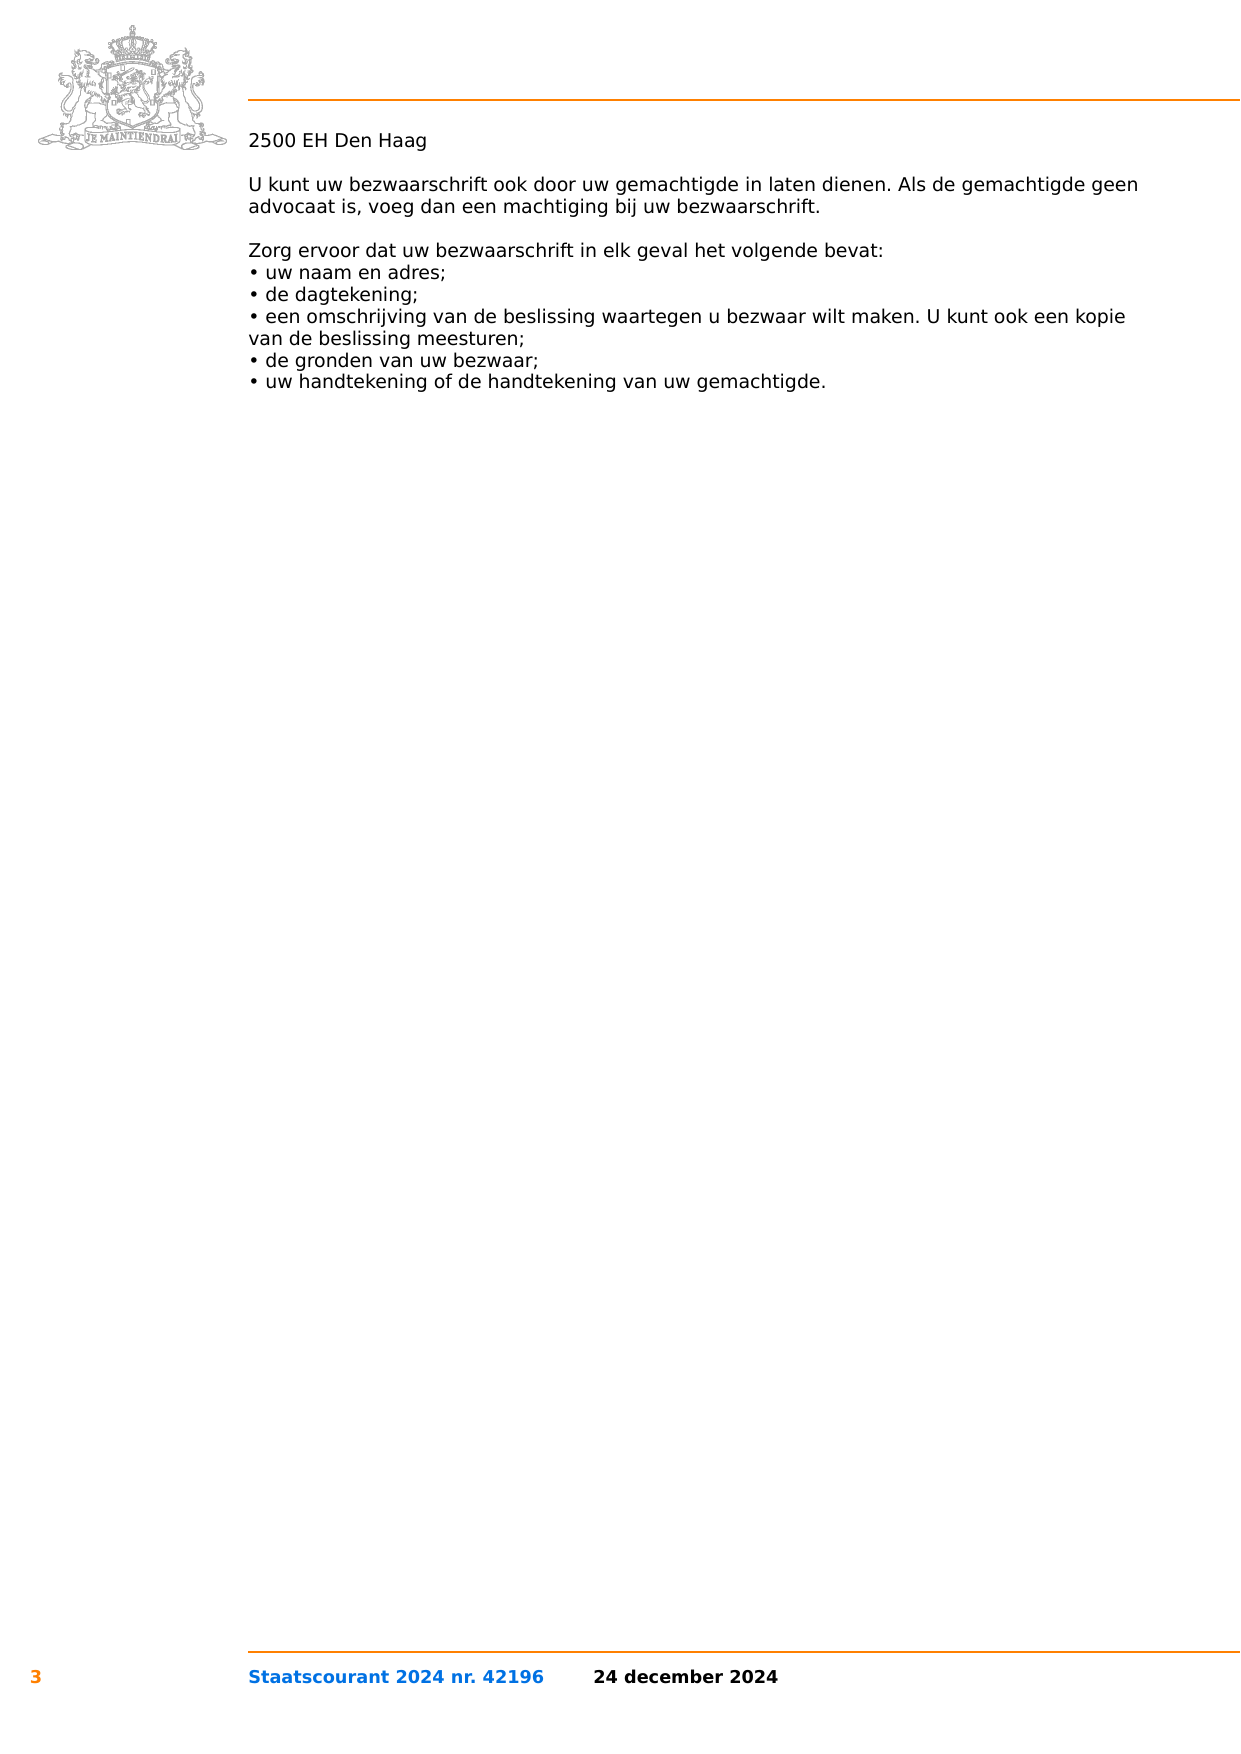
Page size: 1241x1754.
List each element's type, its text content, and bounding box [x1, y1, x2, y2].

text • een omschrijving van de beslissing waartegen u bezwaar wilt maken. U kunt ook een kopie van de beslissing meesturen; [248, 306, 1163, 349]
text 2500 EH Den Haag [248, 130, 1163, 152]
text U kunt uw bezwaarschrift ook door uw gemachtigde in laten dienen. Als de gemachtigde geen advocaat is, voeg dan een machtiging bij uw bezwaarschrift. [248, 174, 1163, 218]
text • uw handtekening of de handtekening van uw gemachtigde. [248, 371, 1163, 393]
text • de gronden van uw bezwaar; [248, 349, 1163, 371]
text Zorg ervoor dat uw bezwaarschrift in elk geval het volgende bevat: [248, 239, 1163, 262]
text • uw naam en adres; [248, 262, 1163, 283]
text • de dagtekening; [248, 283, 1163, 306]
picture [38, 25, 227, 150]
